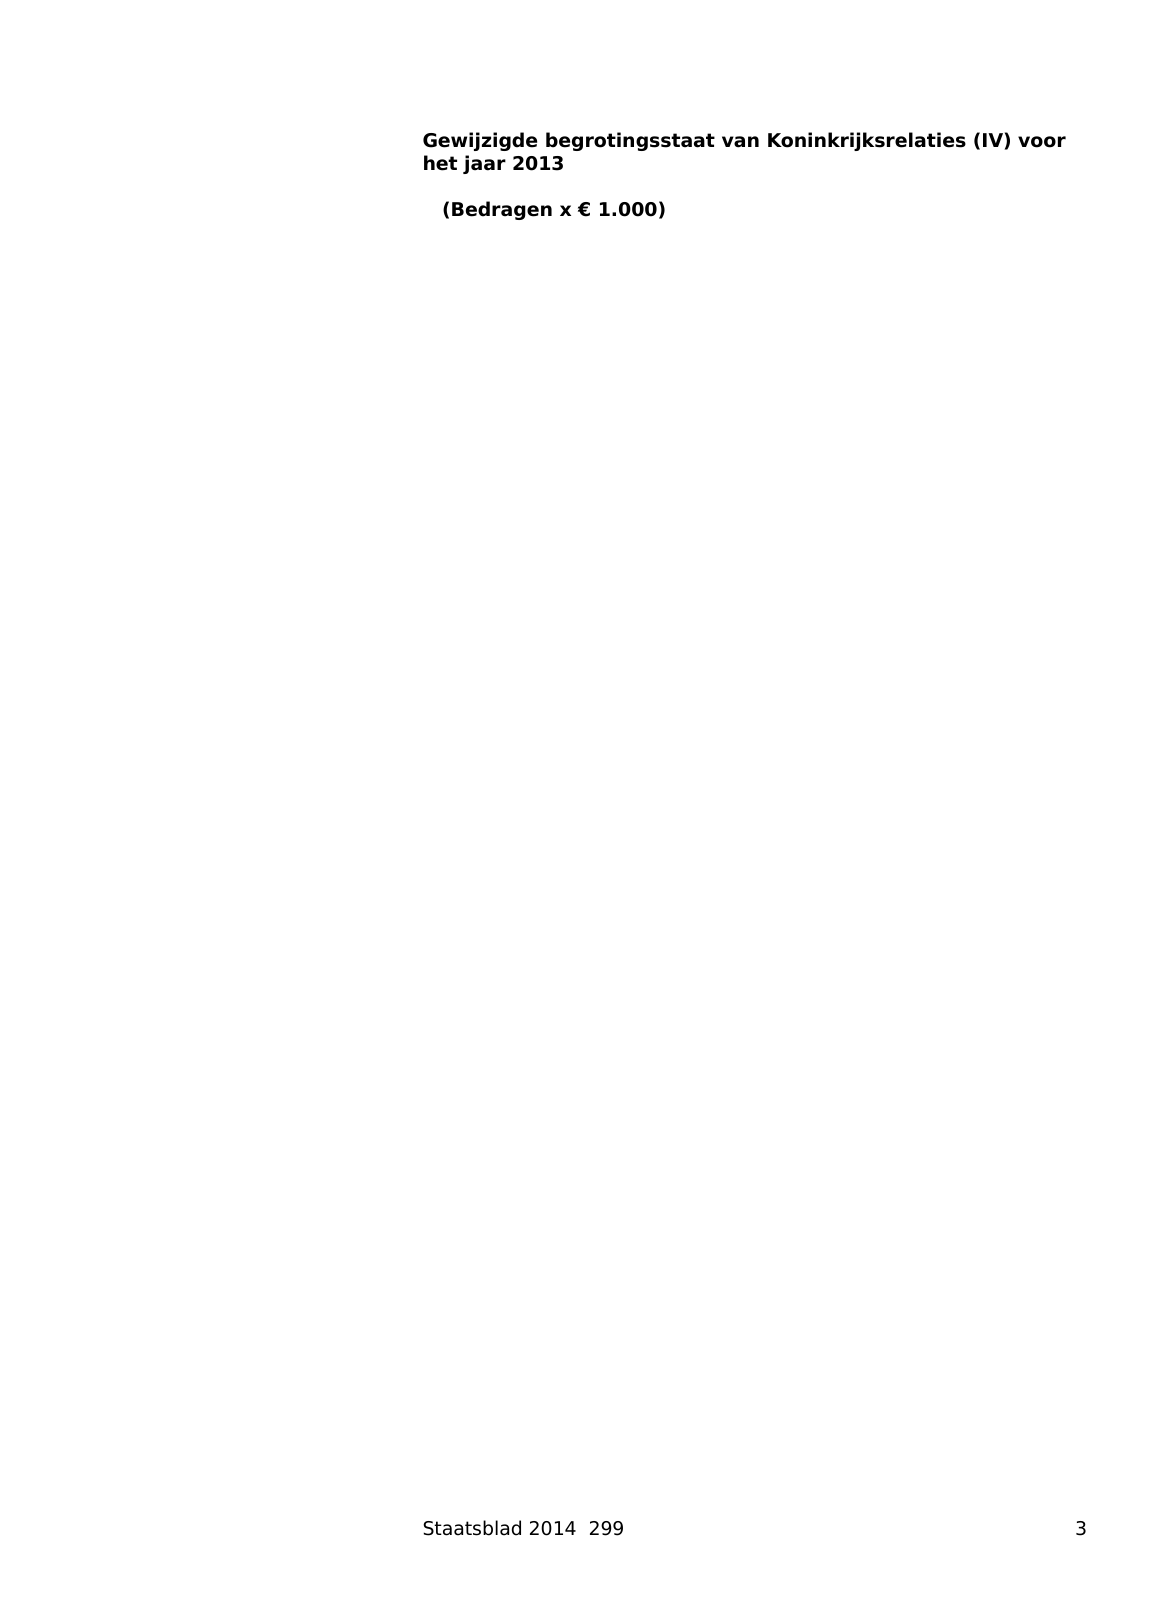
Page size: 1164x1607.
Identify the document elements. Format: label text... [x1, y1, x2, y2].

text (Bedragen x € 1.000) [422, 199, 1087, 221]
subtitle Gewijzigde begrotingsstaat van Koninkrijksrelaties (IV) voor het jaar 2013 [422, 130, 1087, 174]
